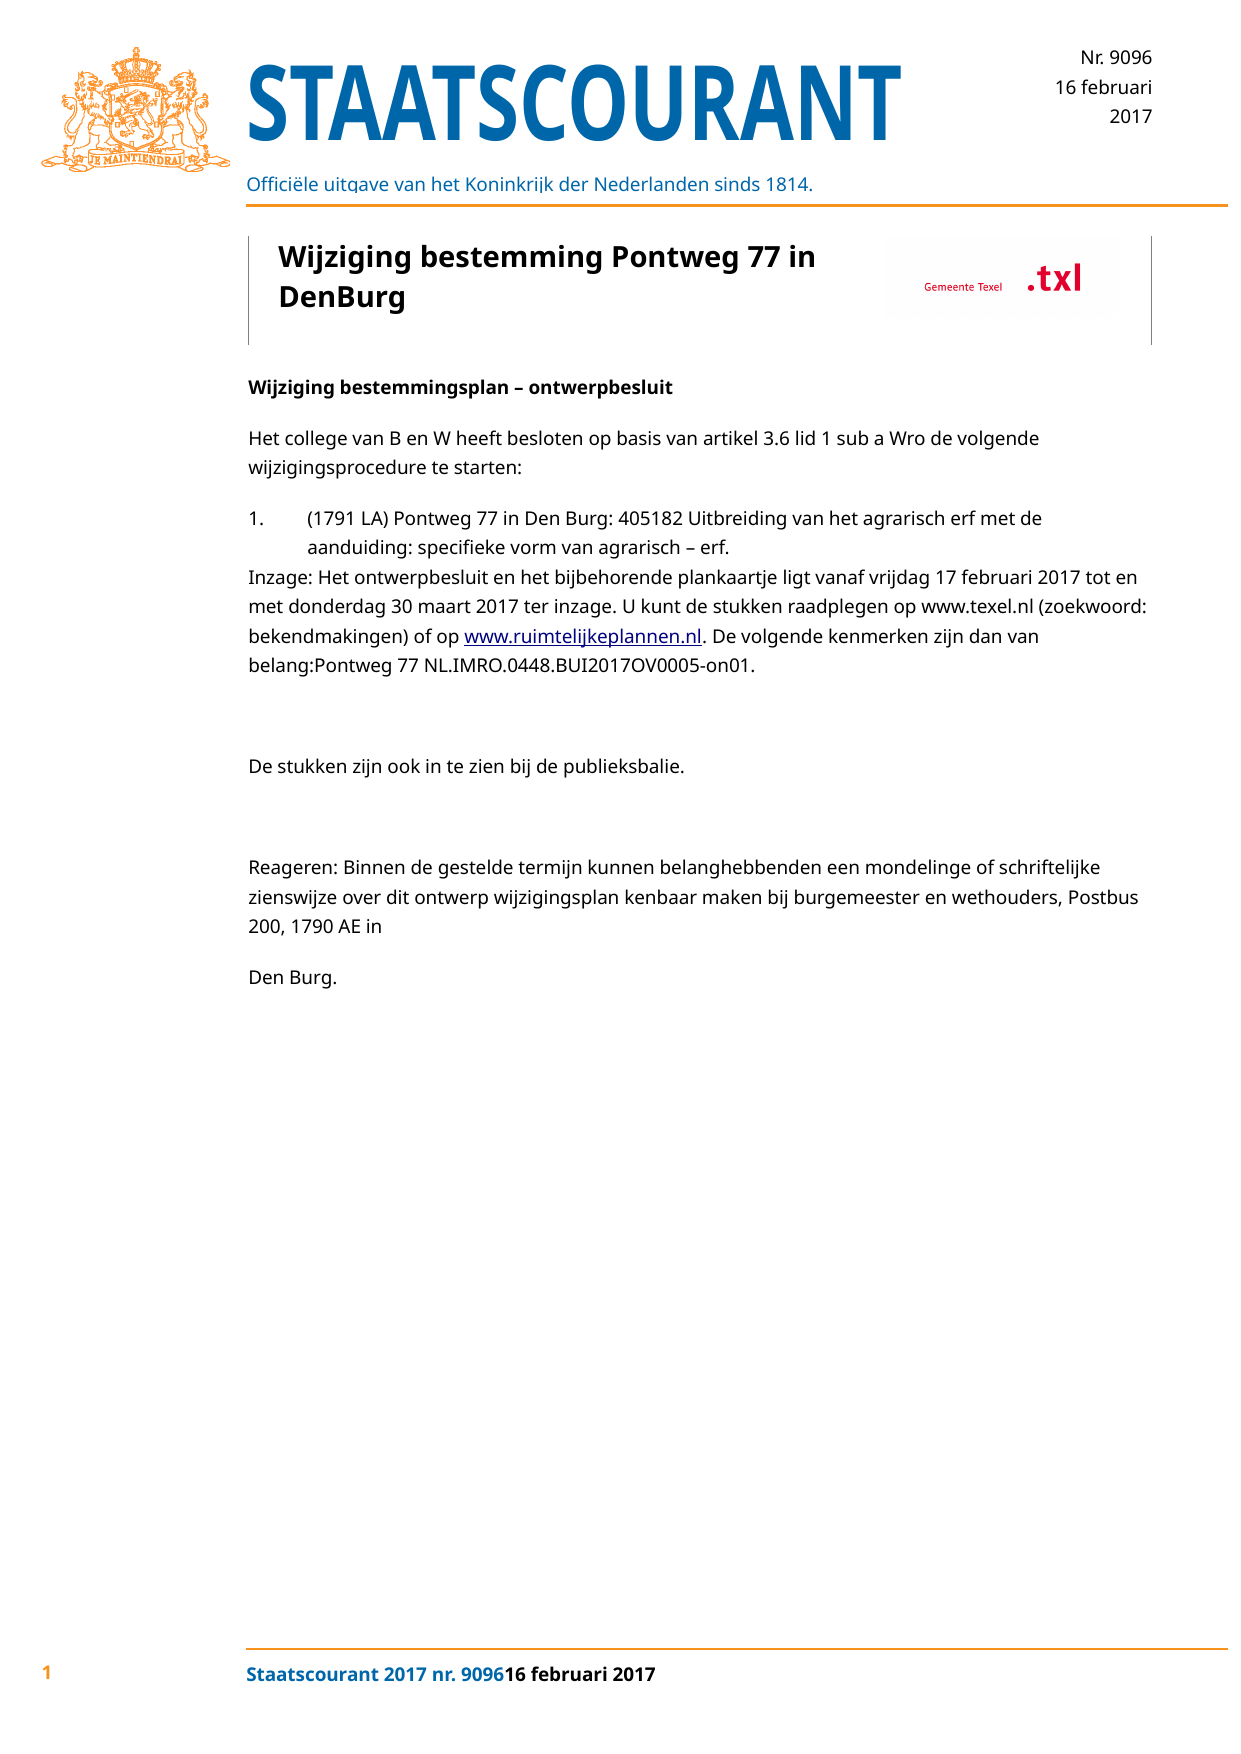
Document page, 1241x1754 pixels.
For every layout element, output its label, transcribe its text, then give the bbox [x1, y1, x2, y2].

picture [41, 47, 231, 172]
table_header Wijziging bestemming Pontweg 77 in DenBurg [249, 236, 850, 345]
table_header [850, 236, 1151, 345]
list (1791 LA) Pontweg 77 in Den Burg: 405182 Uitbreiding van het agrarisch erf met de aanduiding: specifieke vorm van agrarisch – erf. [248, 505, 1152, 560]
text Den Burg. [248, 964, 1152, 989]
text Het college van B en W heeft besloten op basis van artikel 3.6 lid 1 sub a Wro de volgende wijzigingsprocedure te starten: [248, 425, 1152, 480]
text Inzage: Het ontwerpbesluit en het bijbehorende plankaartje ligt vanaf vrijdag 17 februari 2017 tot en met donderdag 30 maart 2017 ter inzage. U kunt de stukken raadplegen op www.texel.nl (zoekwoord: bekendmakingen) of op www.ruimtelijkeplannen.nl. De volgende kenmerken zijn dan van belang:Pontweg 77 NL.IMRO.0448.BUI2017OV0005-on01. [248, 564, 1152, 678]
text Reageren: Binnen de gestelde termijn kunnen belanghebbenden een mondelinge of schriftelijke zienswijze over dit ontwerp wijzigingsplan kenbaar maken bij burgemeester en wethouders, Postbus 200, 1790 AE in [248, 854, 1152, 939]
picture [882, 236, 1119, 318]
text De stukken zijn ook in te zien bij de publieksbalie. [248, 753, 1152, 779]
text Wijziging bestemmingsplan – ontwerpbesluit [248, 374, 1152, 400]
